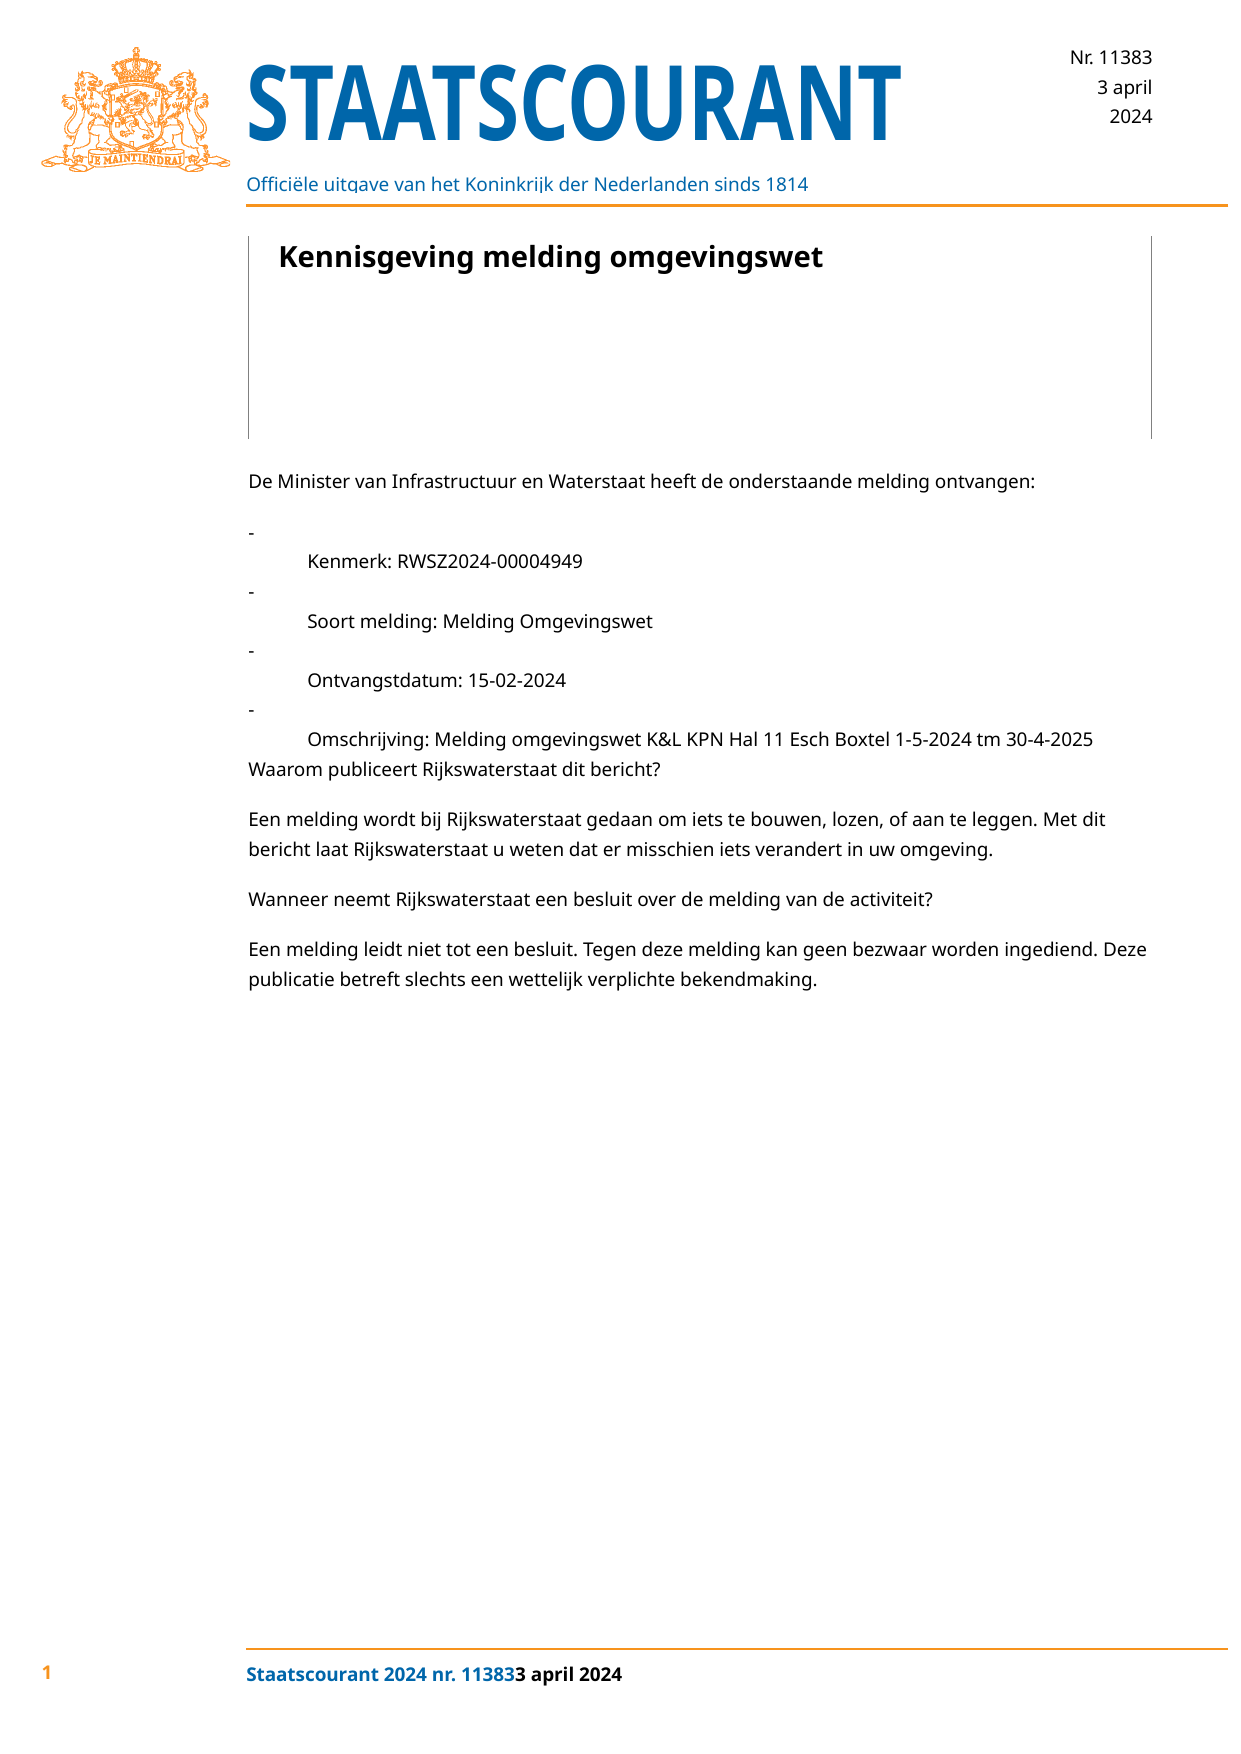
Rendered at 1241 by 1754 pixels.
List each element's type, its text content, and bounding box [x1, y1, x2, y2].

table_header [1090, 236, 1151, 413]
table_header [850, 236, 912, 413]
list Soort melding: Melding Omgevingswet [248, 608, 1152, 633]
list Omschrijving: Melding omgevingswet K&L KPN Hal 11 Esch Boxtel 1-5-2024 tm 30-4-2025 [248, 726, 1152, 752]
picture [41, 47, 231, 172]
list Ontvangstdatum: 15-02-2024 [248, 667, 1152, 693]
text Een melding leidt niet tot een besluit. Tegen deze melding kan geen bezwaar worden ingediend. Deze publicatie betreft slechts een wettelijk verplichte bekendmaking. [248, 937, 1152, 992]
table_header Kennisgeving melding omgevingswet [249, 236, 850, 439]
text De Minister van Infrastructuur en Waterstaat heeft de onderstaande melding ontvangen: [248, 469, 1152, 494]
text Een melding wordt bij Rijkswaterstaat gedaan om iets te bouwen, lozen, of aan te leggen. Met dit bericht laat Rijkswaterstaat u weten dat er misschien iets verandert in uw omgeving. [248, 806, 1152, 861]
text Wanneer neemt Rijkswaterstaat een besluit over de melding van de activiteit? [248, 886, 1152, 912]
table_header [850, 414, 1151, 439]
picture [912, 236, 1090, 414]
list Kenmerk: RWSZ2024-00004949 [248, 549, 1152, 574]
text Waarom publiceert Rijkswaterstaat dit bericht? [248, 756, 1152, 781]
